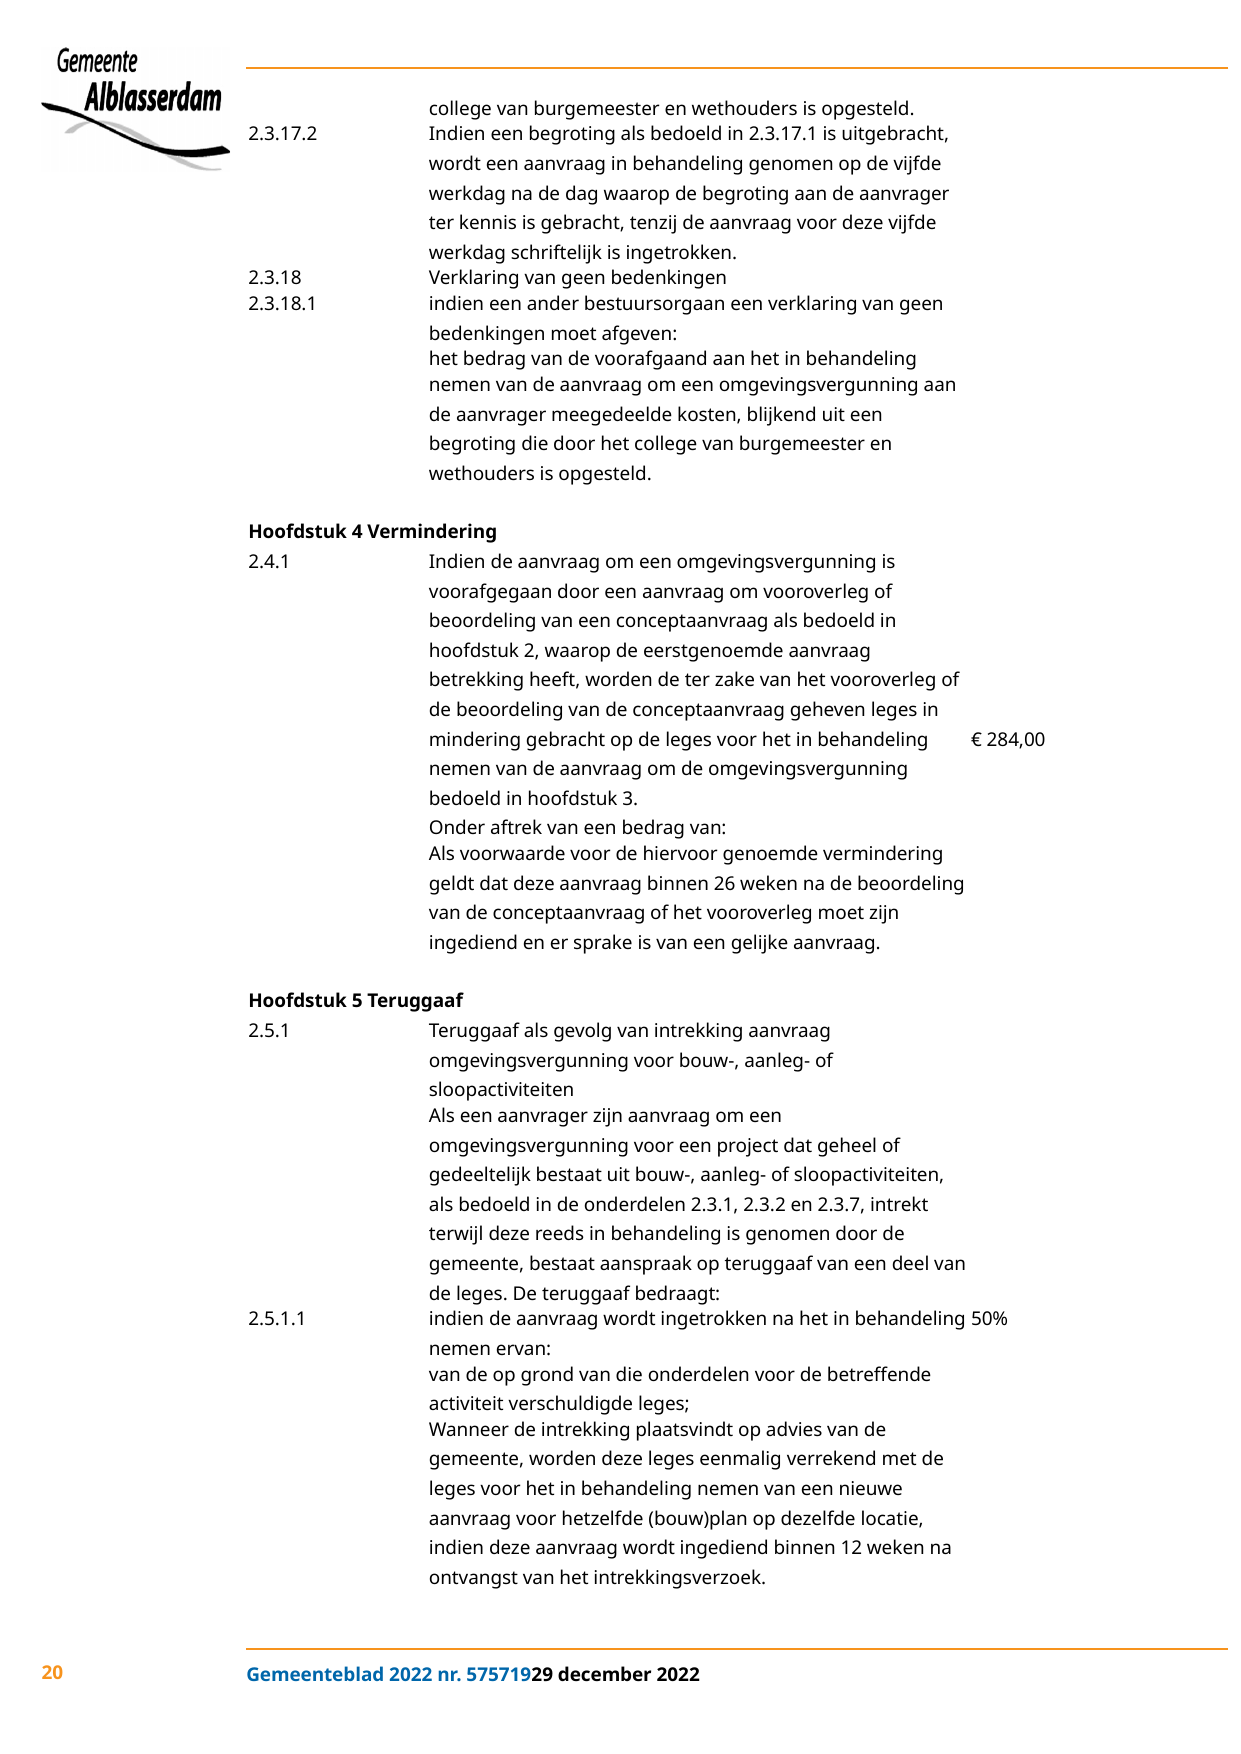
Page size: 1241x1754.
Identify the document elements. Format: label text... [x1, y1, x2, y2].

table_cell [971, 1416, 1152, 1590]
table_cell [971, 346, 1152, 371]
table_cell 50% [971, 1305, 1152, 1361]
table_cell [248, 95, 429, 121]
table_cell van de op grond van die onderdelen voor de betreffende activiteit verschuldigde leges; [429, 1361, 971, 1416]
table_cell 2.3.18.1 [248, 290, 429, 346]
table_header Indien de aanvraag om een omgevingsvergunning is voorafgegaan door een aanvraag om vooroverleg of beoordeling van een conceptaanvraag als bedoeld in hoofdstuk 2, waarop de eerstgenoemde aanvraag betrekking heeft, worden de ter zake van het vooroverleg of de beoordeling van de conceptaanvraag geheven leges in mindering gebracht op de leges voor het in behandeling nemen van de aanvraag om de omgevingsvergunning bedoeld in hoofdstuk 3. Onder aftrek van een bedrag van: [429, 548, 971, 840]
table_cell nemen van de aanvraag om een omgevingsvergunning aan de aanvrager meegedeelde kosten, blijkend uit een begroting die door het college van burgemeester en wethouders is opgesteld. [429, 371, 971, 486]
table_header [971, 1017, 1152, 1102]
table_cell indien een ander bestuursorgaan een verklaring van geen bedenkingen moet afgeven: [429, 290, 971, 346]
table_header Teruggaaf als gevolg van intrekking aanvraag omgevingsvergunning voor bouw-, aanleg- of sloopactiviteiten [429, 1017, 971, 1102]
table_cell [248, 1416, 429, 1590]
table_header 2.4.1 [248, 548, 429, 840]
table_cell Verklaring van geen bedenkingen [429, 265, 971, 290]
table_cell Indien een begroting als bedoeld in 2.3.17.1 is uitgebracht, wordt een aanvraag in behandeling genomen op de vijfde werkdag na de dag waarop de begroting aan de aanvrager ter kennis is gebracht, tenzij de aanvraag voor deze vijfde werkdag schriftelijk is ingetrokken. [429, 121, 971, 264]
table_cell [248, 346, 429, 371]
table_cell 2.3.17.2 [248, 121, 429, 264]
table_cell [971, 371, 1152, 486]
table_cell 2.3.18 [248, 265, 429, 290]
table_header 2.5.1 [248, 1017, 429, 1102]
table_cell [971, 1102, 1152, 1305]
table_cell [971, 290, 1152, 346]
table_cell [248, 1361, 429, 1416]
table_cell [248, 840, 429, 955]
table_cell [971, 1361, 1152, 1416]
table_cell Wanneer de intrekking plaatsvindt op advies van de gemeente, worden deze leges eenmalig verrekend met de leges voor het in behandeling nemen van een nieuwe aanvraag voor hetzelfde (bouw)plan op dezelfde locatie, indien deze aanvraag wordt ingediend binnen 12 weken na ontvangst van het intrekkingsverzoek. [429, 1416, 971, 1590]
table_cell college van burgemeester en wethouders is opgesteld. [429, 95, 971, 121]
table_cell [971, 840, 1152, 955]
table_cell Als voorwaarde voor de hiervoor genoemde vermindering geldt dat deze aanvraag binnen 26 weken na de beoordeling van de conceptaanvraag of het vooroverleg moet zijn ingediend en er sprake is van een gelijke aanvraag. [429, 840, 971, 955]
table_cell [971, 95, 1152, 121]
text Hoofdstuk 5 Teruggaaf [248, 988, 1152, 1013]
table_cell [248, 1102, 429, 1305]
table_cell Als een aanvrager zijn aanvraag om een omgevingsvergunning voor een project dat geheel of gedeeltelijk bestaat uit bouw-, aanleg- of sloopactiviteiten, als bedoeld in de onderdelen 2.3.1, 2.3.2 en 2.3.7, intrekt terwijl deze reeds in behandeling is genomen door de gemeente, bestaat aanspraak op teruggaaf van een deel van de leges. De teruggaaf bedraagt: [429, 1102, 971, 1305]
table_cell het bedrag van de voorafgaand aan het in behandeling [429, 346, 971, 371]
picture [41, 47, 231, 172]
text Hoofdstuk 4 Vermindering [248, 519, 1152, 544]
table_cell [248, 371, 429, 486]
table_cell [971, 265, 1152, 290]
table_cell 2.5.1.1 [248, 1305, 429, 1361]
table_cell indien de aanvraag wordt ingetrokken na het in behandeling nemen ervan: [429, 1305, 971, 1361]
table_cell [971, 121, 1152, 264]
table_header € 284,00 [971, 548, 1152, 840]
